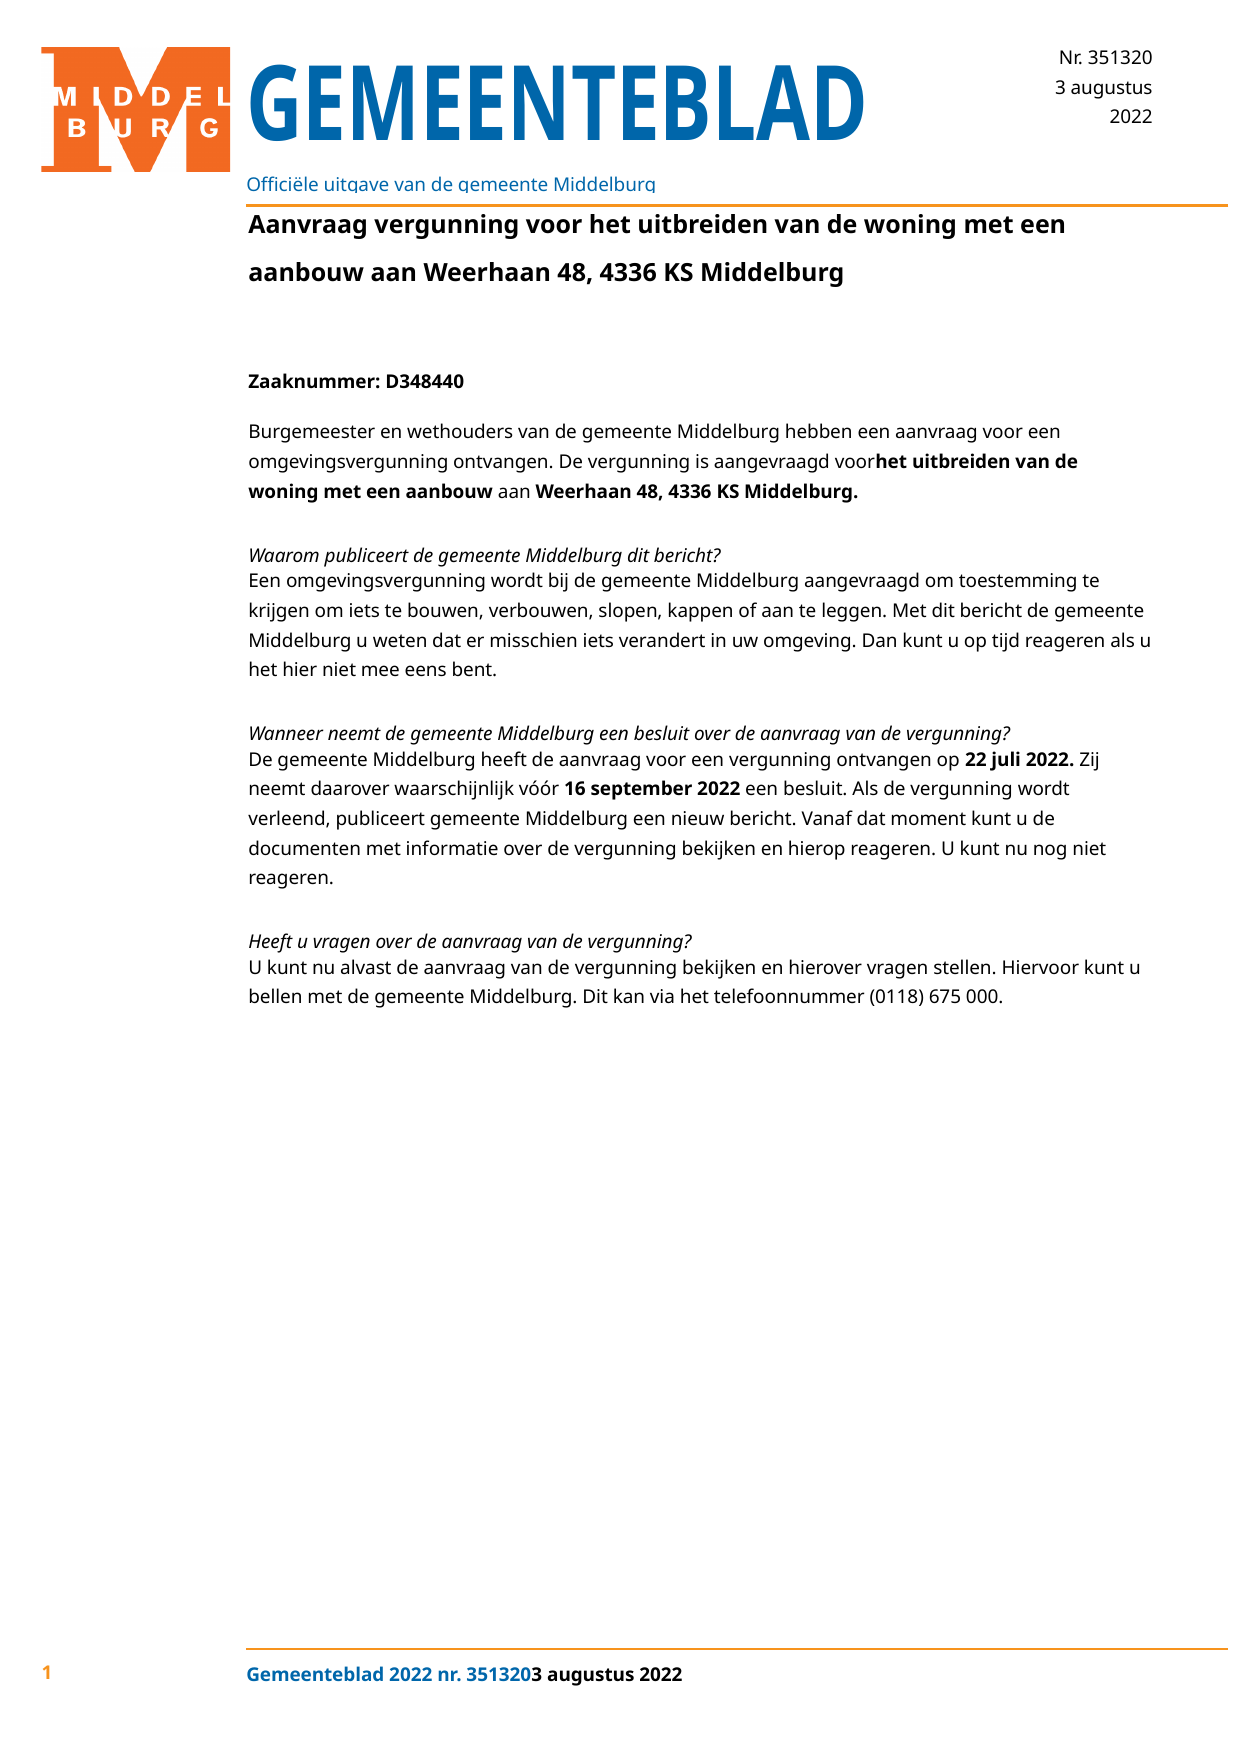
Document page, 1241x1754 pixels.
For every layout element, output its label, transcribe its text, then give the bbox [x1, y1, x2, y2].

text Wanneer neemt de gemeente Middelburg een besluit over de aanvraag van de vergunning? [248, 720, 1152, 746]
text Een omgevingsvergunning wordt bij de gemeente Middelburg aangevraagd om toestemming te krijgen om iets te bouwen, verbouwen, slopen, kappen of aan te leggen. Met dit bericht de gemeente Middelburg u weten dat er misschien iets verandert in uw omgeving. Dan kunt u op tijd reageren als u het hier niet mee eens bent. [248, 568, 1152, 682]
text Aanvraag vergunning voor het uitbreiden van de woning met een aanbouw aan Weerhaan 48, 4336 KS Middelburg [248, 207, 1152, 288]
text U kunt nu alvast de aanvraag van de vergunning bekijken en hierover vragen stellen. Hiervoor kunt u bellen met de gemeente Middelburg. Dit kan via het telefoonnummer (0118) 675 000. [248, 954, 1152, 1009]
picture [41, 47, 231, 172]
text Waarom publiceert de gemeente Middelburg dit bericht? [248, 542, 1152, 568]
text De gemeente Middelburg heeft de aanvraag voor een vergunning ontvangen op 22 juli 2022. Zij neemt daarover waarschijnlijk vóór 16 september 2022 een besluit. Als de vergunning wordt verleend, publiceert gemeente Middelburg een nieuw bericht. Vanaf dat moment kunt u de documenten met informatie over de vergunning bekijken en hierop reageren. U kunt nu nog niet reageren. [248, 746, 1152, 890]
text Burgemeester en wethouders van de gemeente Middelburg hebben een aanvraag voor een omgevingsvergunning ontvangen. De vergunning is aangevraagd voorhet uitbreiden van de woning met een aanbouw aan Weerhaan 48, 4336 KS Middelburg. [248, 419, 1152, 504]
text Heeft u vragen over de aanvraag van de vergunning? [248, 928, 1152, 954]
text Zaaknummer: D348440 [248, 368, 1152, 394]
